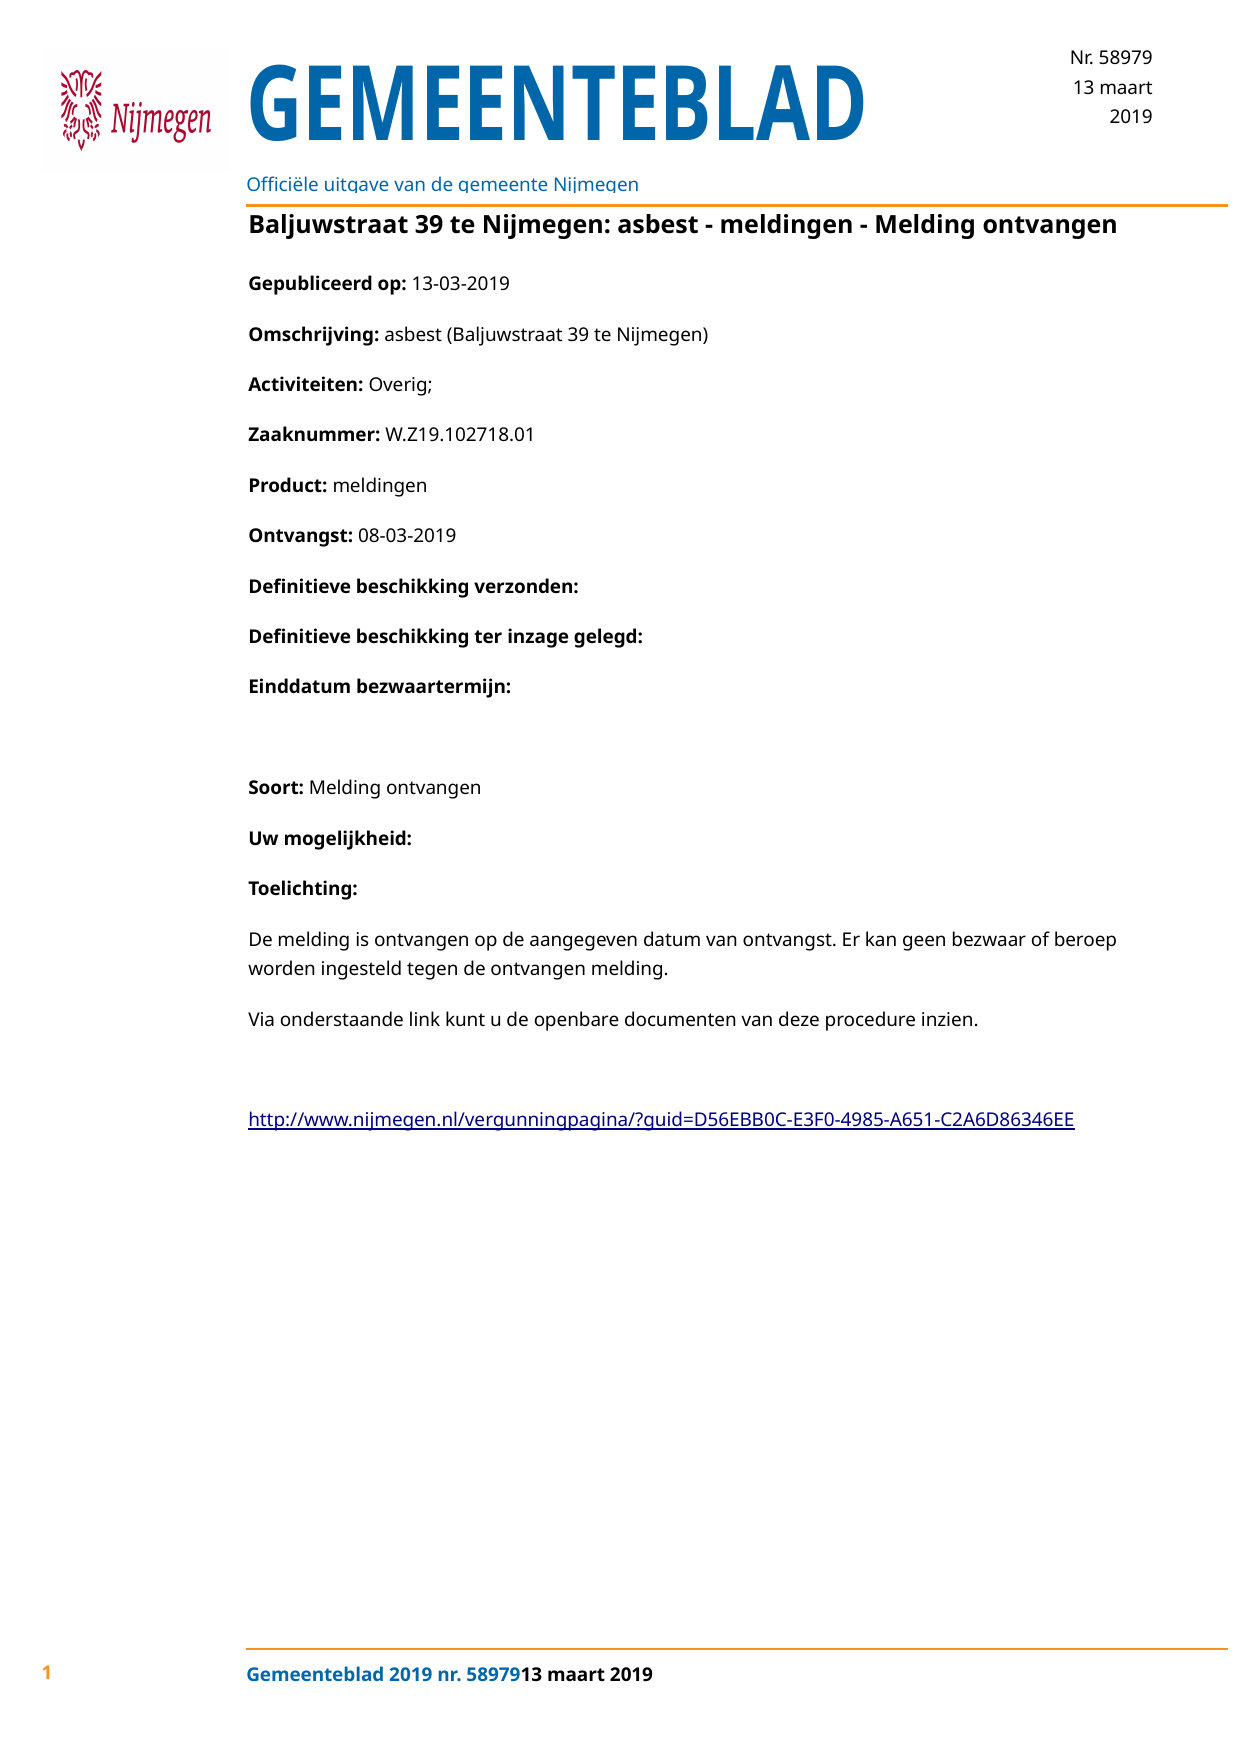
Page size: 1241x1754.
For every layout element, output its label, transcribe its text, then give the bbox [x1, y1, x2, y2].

text Definitieve beschikking verzonden: [248, 573, 1152, 598]
text Gepubliceerd op: 13-03-2019 [248, 270, 1152, 296]
text Soort: Melding ontvangen [248, 774, 1152, 800]
text Definitieve beschikking ter inzage gelegd: [248, 623, 1152, 649]
text Zaaknummer: W.Z19.102718.01 [248, 422, 1152, 447]
text De melding is ontvangen op de aangegeven datum van ontvangst. Er kan geen bezwaar of beroep worden ingesteld tegen de ontvangen melding. [248, 926, 1152, 981]
text Ontvangst: 08-03-2019 [248, 522, 1152, 548]
text Via onderstaande link kunt u de openbare documenten van deze procedure inzien. [248, 1006, 1152, 1031]
text Uw mogelijkheid: [248, 825, 1152, 851]
text Baljuwstraat 39 te Nijmegen: asbest - meldingen - Melding ontvangen [248, 207, 1152, 241]
text Toelichting: [248, 875, 1152, 901]
text Omschrijving: asbest (Baljuwstraat 39 te Nijmegen) [248, 321, 1152, 346]
text Einddatum bezwaartermijn: [248, 674, 1152, 699]
text http://www.nijmegen.nl/vergunningpagina/?guid=D56EBB0C-E3F0-4985-A651-C2A6D86346EE [248, 1107, 1152, 1132]
picture [41, 47, 231, 172]
text Activiteiten: Overig; [248, 371, 1152, 397]
text Product: meldingen [248, 472, 1152, 498]
